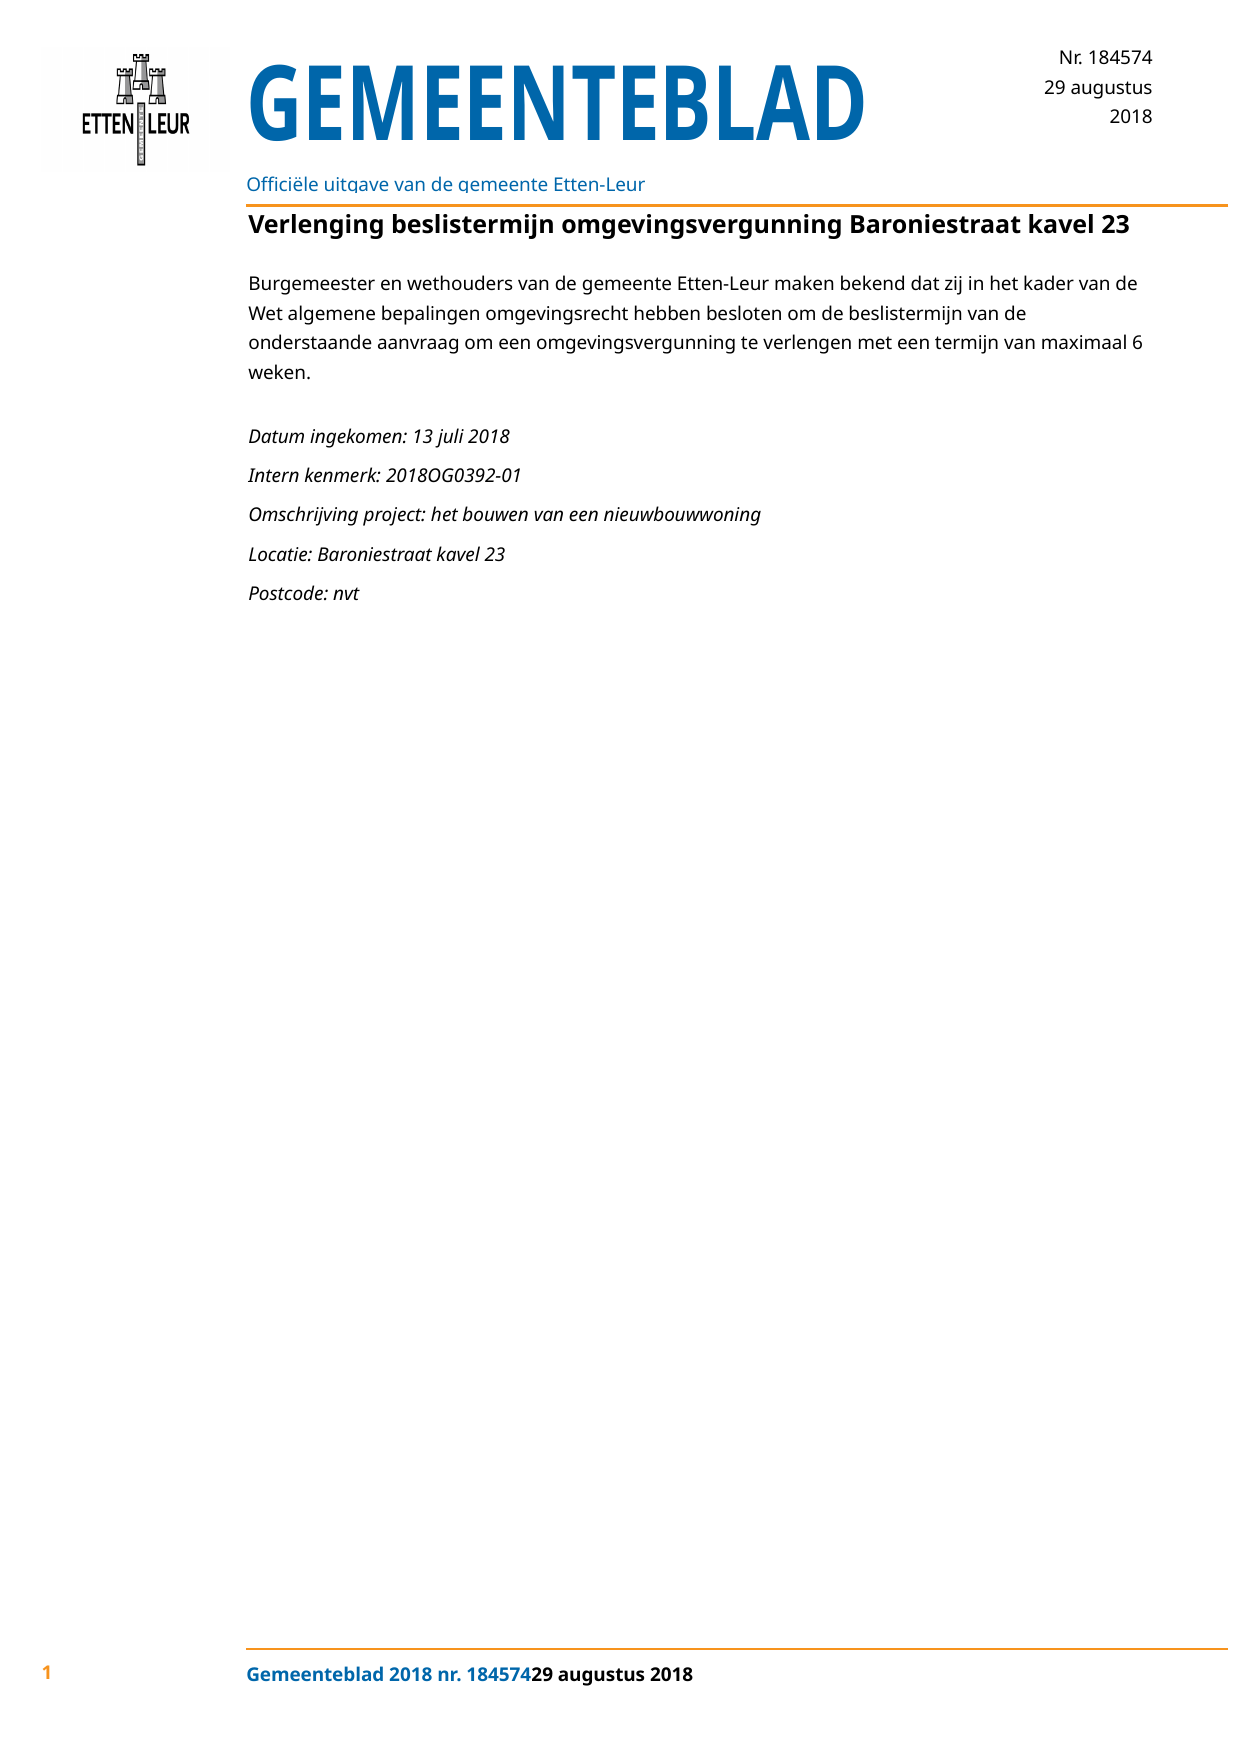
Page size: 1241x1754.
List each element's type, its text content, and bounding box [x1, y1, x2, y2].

text Intern kenmerk: 2018OG0392-01 [248, 462, 1152, 488]
text Burgemeester en wethouders van de gemeente Etten-Leur maken bekend dat zij in het kader van de Wet algemene bepalingen omgevingsrecht hebben besloten om de beslistermijn van de onderstaande aanvraag om een omgevingsvergunning te verlengen met een termijn van maximaal 6 weken. [248, 270, 1152, 385]
text Verlenging beslistermijn omgevingsvergunning Baroniestraat kavel 23 [248, 207, 1152, 241]
text Postcode: nvt [248, 580, 1152, 606]
text Locatie: Baroniestraat kavel 23 [248, 541, 1152, 567]
picture [41, 47, 231, 172]
text Datum ingekomen: 13 juli 2018 [248, 423, 1152, 449]
text Omschrijving project: het bouwen van een nieuwbouwwoning [248, 502, 1152, 527]
